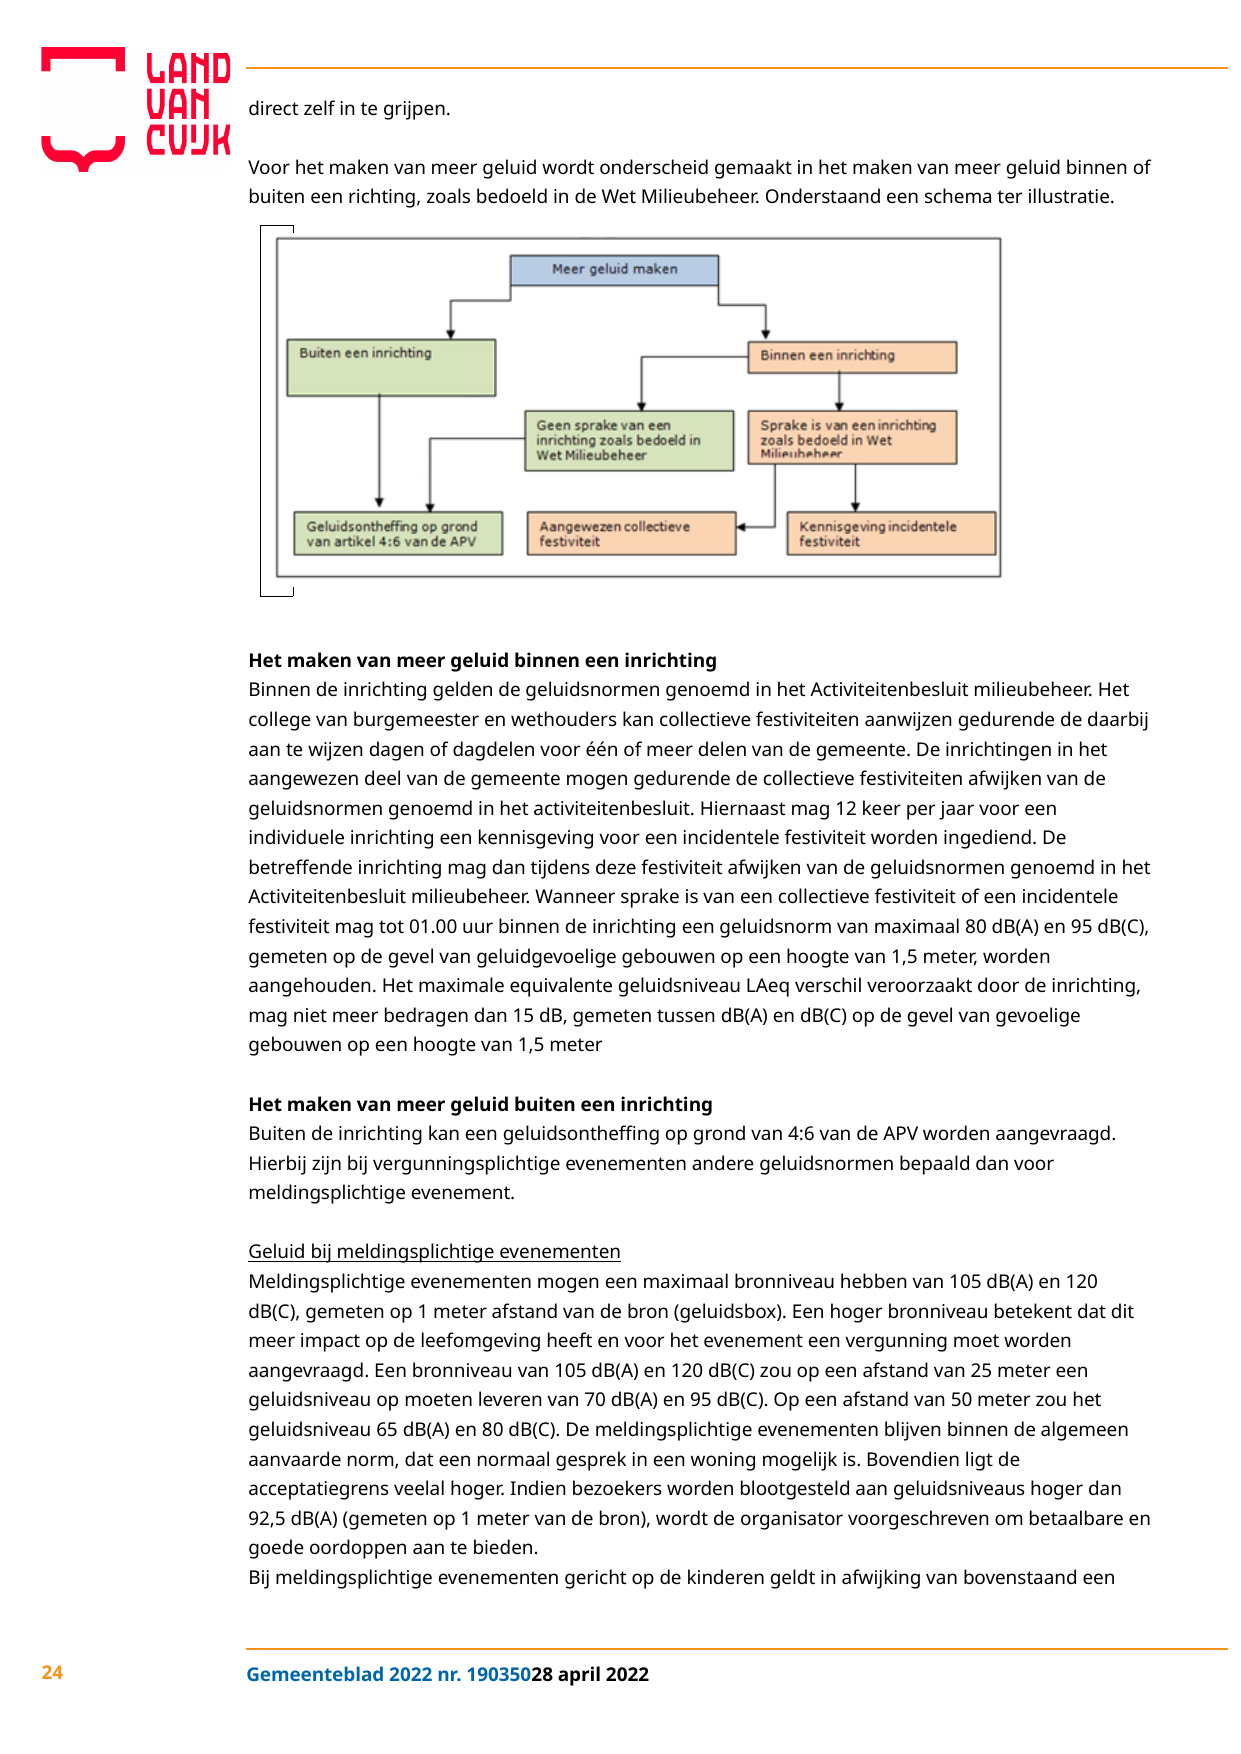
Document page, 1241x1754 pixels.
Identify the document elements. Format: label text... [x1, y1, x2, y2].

text Het maken van meer geluid binnen een inrichting [248, 647, 1152, 673]
text Bij meldingsplichtige evenementen gericht op de kinderen geldt in afwijking van bovenstaand een [248, 1564, 1152, 1590]
text direct zelf in te grijpen. [248, 95, 1152, 121]
text Voor het maken van meer geluid wordt onderscheid gemaakt in het maken van meer geluid binnen of buiten een richting, zoals bedoeld in de Wet Milieubeheer. Onderstaand een schema ter illustratie. [248, 154, 1152, 209]
text Geluid bij meldingsplichtige evenementen [248, 1239, 1152, 1264]
text Het maken van meer geluid buiten een inrichting [248, 1091, 1152, 1116]
picture [268, 233, 1008, 587]
text Meldingsplichtige evenementen mogen een maximaal bronniveau hebben van 105 dB(A) en 120 dB(C), gemeten op 1 meter afstand van de bron (geluidsbox). Een hoger bronniveau betekent dat dit meer impact op de leefomgeving heeft en voor het evenement een vergunning moet worden aangevraagd. Een bronniveau van 105 dB(A) en 120 dB(C) zou op een afstand van 25 meter een geluidsniveau op moeten leveren van 70 dB(A) en 95 dB(C). Op een afstand van 50 meter zou het geluidsniveau 65 dB(A) en 80 dB(C). De meldingsplichtige evenementen blijven binnen de algemeen aanvaarde norm, dat een normaal gesprek in een woning mogelijk is. Bovendien ligt de acceptatiegrens veelal hoger. Indien bezoekers worden blootgesteld aan geluidsniveaus hoger dan 92,5 dB(A) (gemeten op 1 meter van de bron), wordt de organisator voorgeschreven om betaalbare en goede oordoppen aan te bieden. [248, 1268, 1152, 1560]
text Binnen de inrichting gelden de geluidsnormen genoemd in het Activiteitenbesluit milieubeheer. Het college van burgemeester en wethouders kan collectieve festiviteiten aanwijzen gedurende de daarbij aan te wijzen dagen of dagdelen voor één of meer delen van de gemeente. De inrichtingen in het aangewezen deel van de gemeente mogen gedurende de collectieve festiviteiten afwijken van de geluidsnormen genoemd in het activiteitenbesluit. Hiernaast mag 12 keer per jaar voor een individuele inrichting een kennisgeving voor een incidentele festiviteit worden ingediend. De betreffende inrichting mag dan tijdens deze festiviteit afwijken van de geluidsnormen genoemd in het Activiteitenbesluit milieubeheer. Wanneer sprake is van een collectieve festiviteit of een incidentele festiviteit mag tot 01.00 uur binnen de inrichting een geluidsnorm van maximaal 80 dB(A) en 95 dB(C), gemeten op de gevel van geluidgevoelige gebouwen op een hoogte van 1,5 meter, worden aangehouden. Het maximale equivalente geluidsniveau LAeq verschil veroorzaakt door de inrichting, mag niet meer bedragen dan 15 dB, gemeten tussen dB(A) en dB(C) op de gevel van gevoelige gebouwen op een hoogte van 1,5 meter [248, 677, 1152, 1057]
text Buiten de inrichting kan een geluidsontheffing op grond van 4:6 van de APV worden aangevraagd. Hierbij zijn bij vergunningsplichtige evenementen andere geluidsnormen bepaald dan voor meldingsplichtige evenement. [248, 1120, 1152, 1205]
picture [41, 47, 231, 172]
